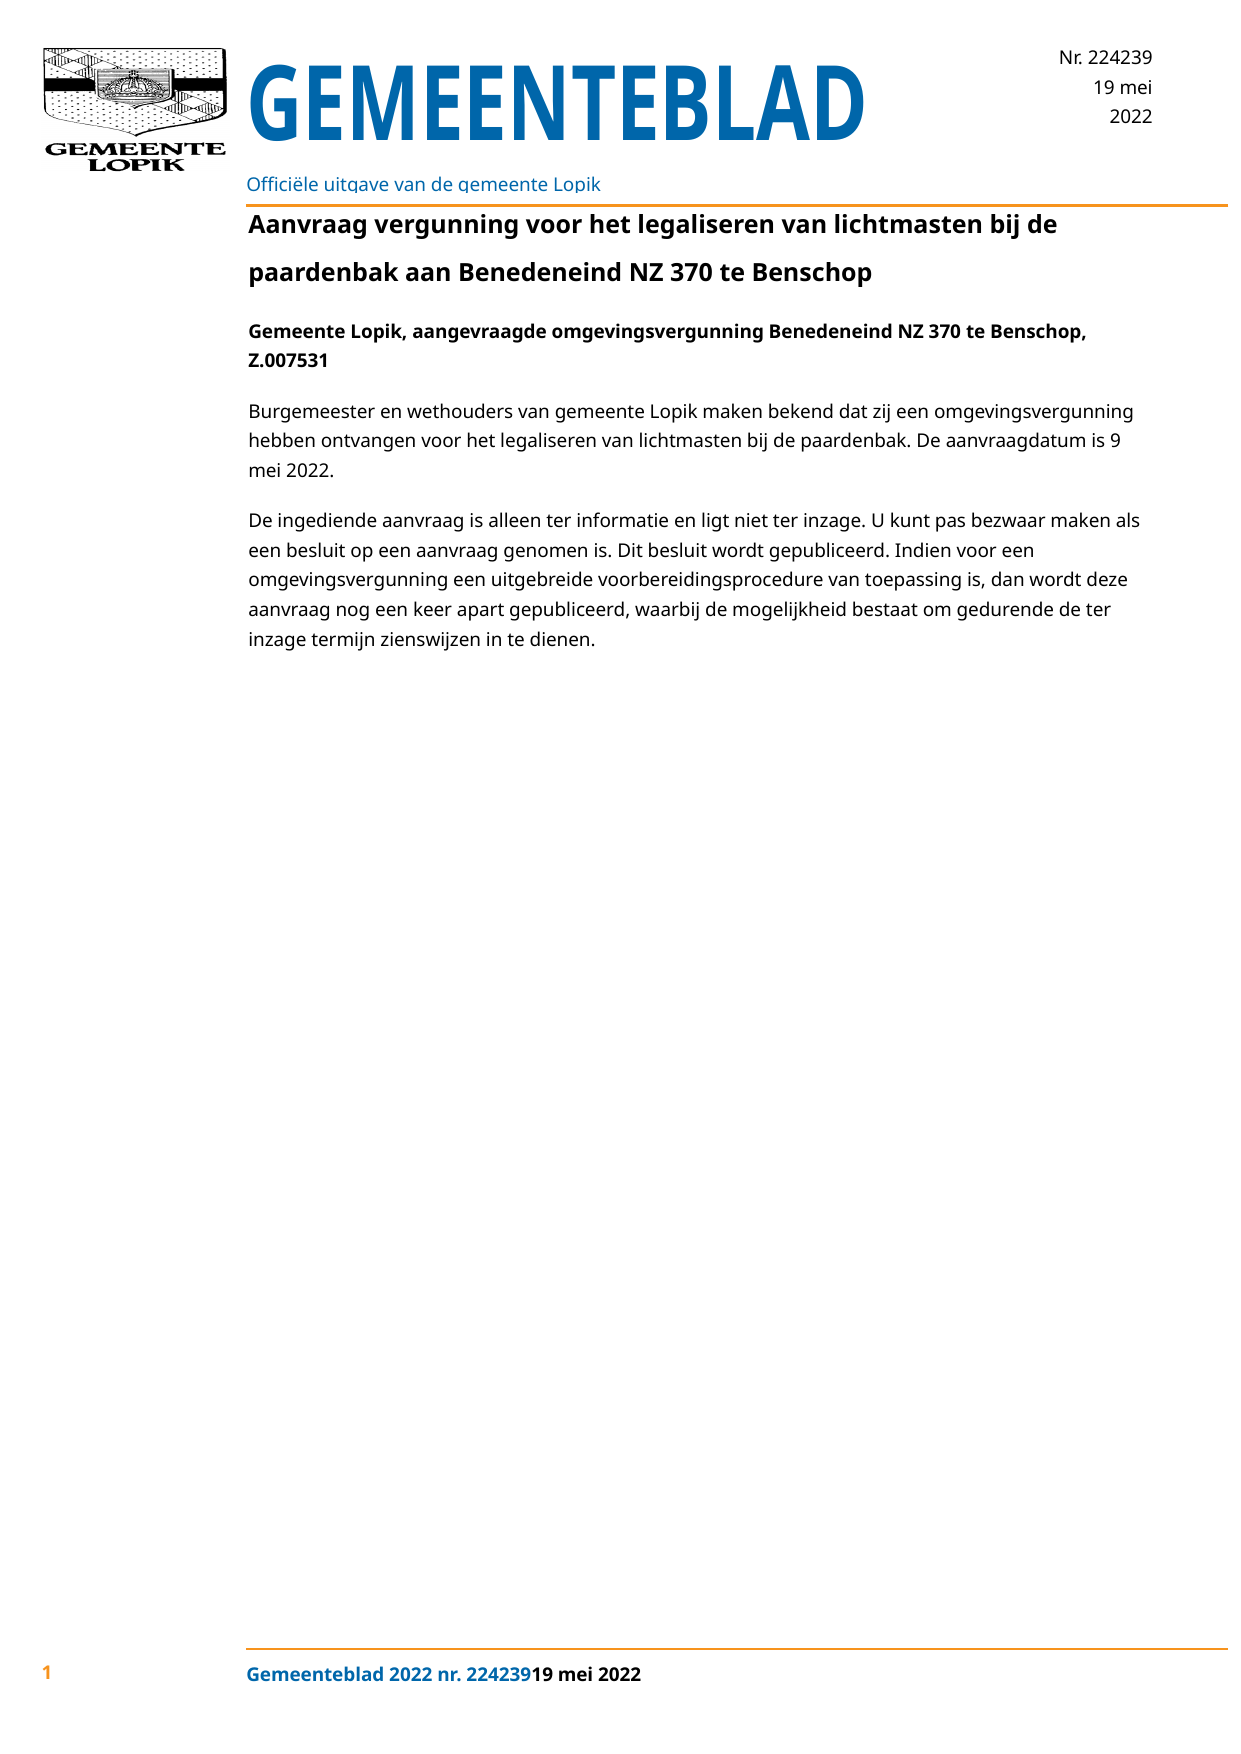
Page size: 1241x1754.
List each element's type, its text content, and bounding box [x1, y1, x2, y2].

text De ingediende aanvraag is alleen ter informatie en ligt niet ter inzage. U kunt pas bezwaar maken als een besluit op een aanvraag genomen is. Dit besluit wordt gepubliceerd. Indien voor een omgevingsvergunning een uitgebreide voorbereidingsprocedure van toepassing is, dan wordt deze aanvraag nog een keer apart gepubliceerd, waarbij de mogelijkheid bestaat om gedurende de ter inzage termijn zienswijzen in te dienen. [248, 507, 1152, 652]
text Burgemeester en wethouders van gemeente Lopik maken bekend dat zij een omgevingsvergunning hebben ontvangen voor het legaliseren van lichtmasten bij de paardenbak. De aanvraagdatum is 9 mei 2022. [248, 398, 1152, 483]
text Aanvraag vergunning voor het legaliseren van lichtmasten bij de paardenbak aan Benedeneind NZ 370 te Benschop [248, 207, 1152, 288]
text Gemeente Lopik, aangevraagde omgevingsvergunning Benedeneind NZ 370 te Benschop, Z.007531 [248, 318, 1152, 373]
picture [41, 47, 231, 172]
